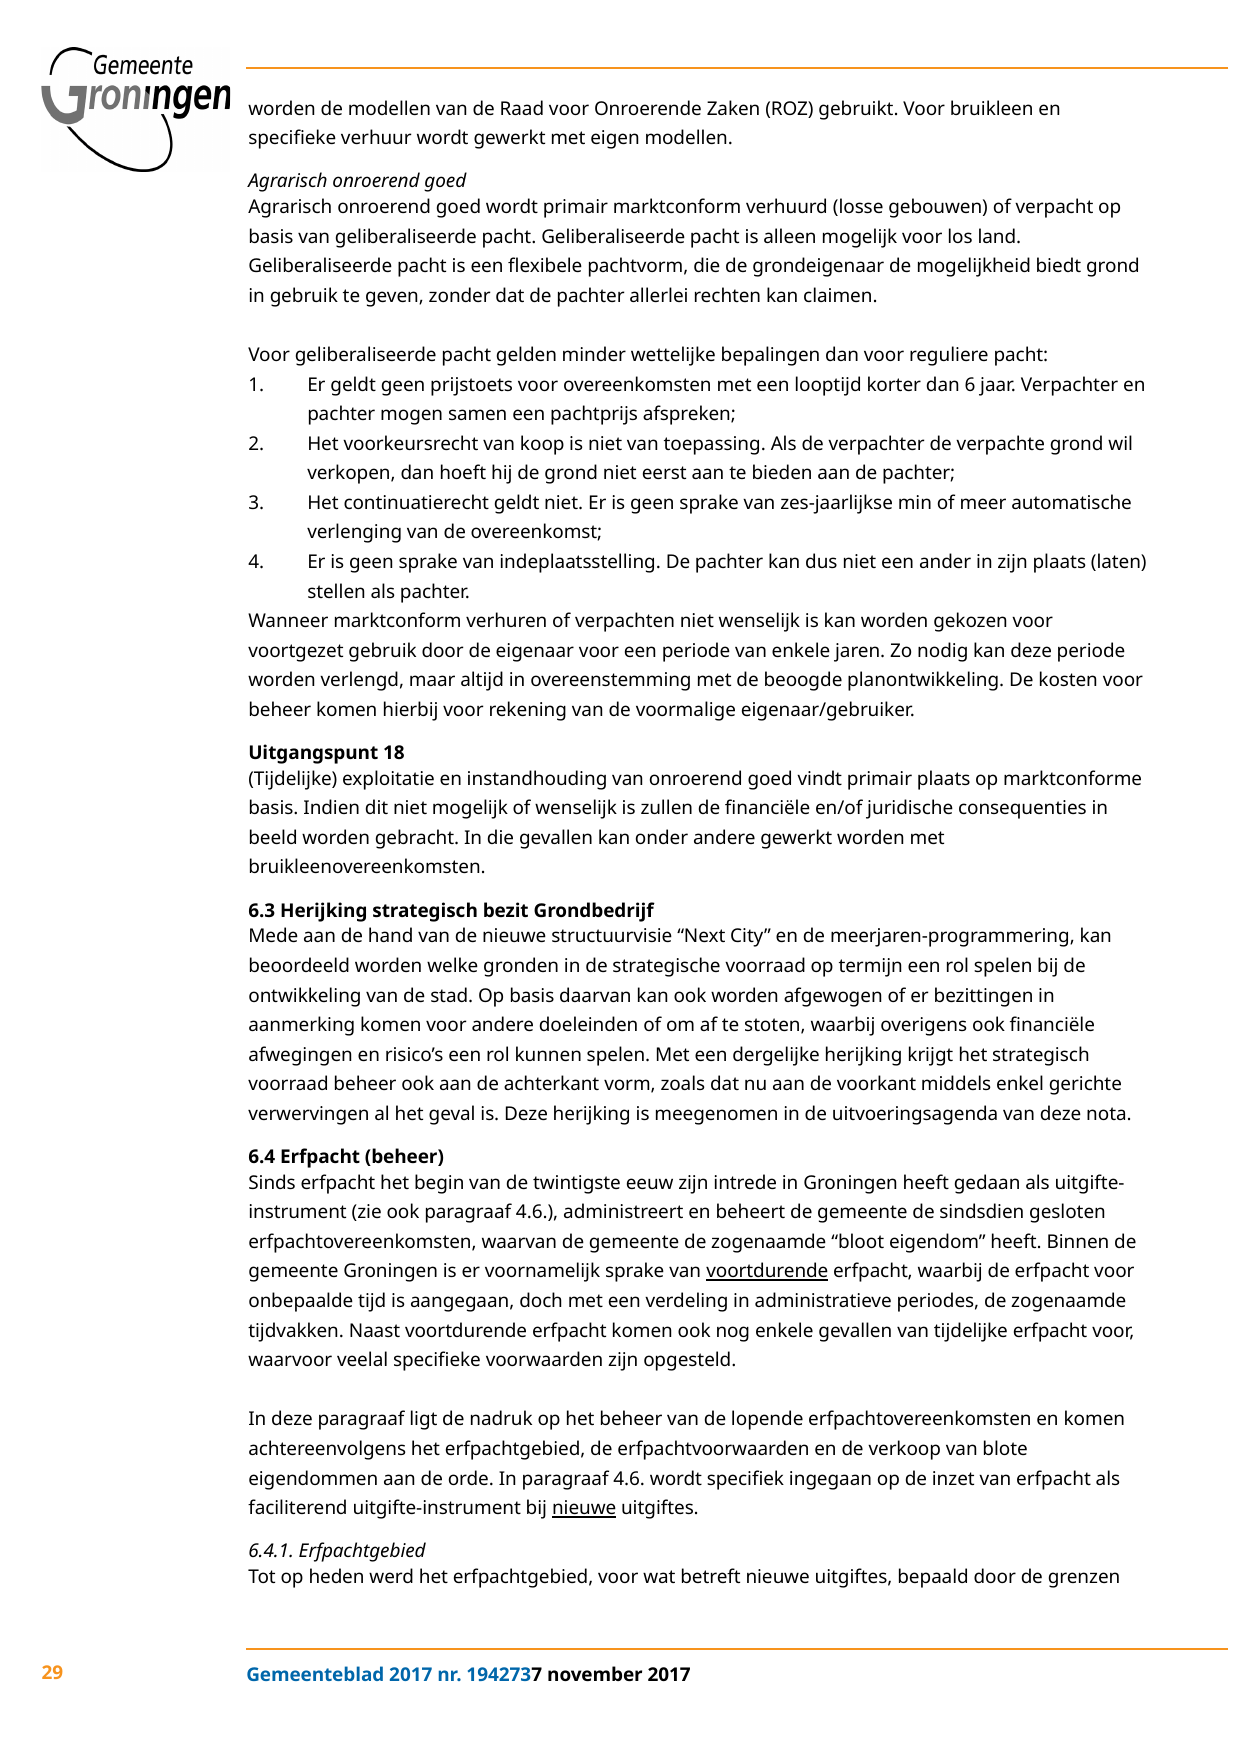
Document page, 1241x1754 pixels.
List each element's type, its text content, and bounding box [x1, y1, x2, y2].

list Het voorkeursrecht van koop is niet van toepassing. Als de verpachter de verpachte grond wil verkopen, dan hoeft hij de grond niet eerst aan te bieden aan de pachter; [248, 430, 1152, 485]
list Er is geen sprake van indeplaatsstelling. De pachter kan dus niet een ander in zijn plaats (laten) stellen als pachter. [248, 548, 1152, 603]
text (Tijdelijke) exploitatie en instandhouding van onroerend goed vindt primair plaats op marktconforme basis. Indien dit niet mogelijk of wenselijk is zullen de financiële en/of juridische consequenties in beeld worden gebracht. In die gevallen kan onder andere gewerkt worden met bruikleenovereenkomsten. [248, 765, 1152, 879]
text Tot op heden werd het erfpachtgebied, voor wat betreft nieuwe uitgiftes, bepaald door de grenzen [248, 1563, 1152, 1589]
list Het continuatierecht geldt niet. Er is geen sprake van zes-jaarlijkse min of meer automatische verlenging van de overeenkomst; [248, 489, 1152, 544]
text worden de modellen van de Raad voor Onroerende Zaken (ROZ) gebruikt. Voor bruikleen en specifieke verhuur wordt gewerkt met eigen modellen. [248, 95, 1152, 150]
text Mede aan de hand van de nieuwe structuurvisie “Next City” en de meerjaren-programmering, kan beoordeeld worden welke gronden in de strategische voorraad op termijn een rol spelen bij de ontwikkeling van de stad. Op basis daarvan kan ook worden afgewogen of er bezittingen in aanmerking komen voor andere doeleinden of om af te stoten, waarbij overigens ook financiële afwegingen en risico’s een rol kunnen spelen. Met een dergelijke herijking krijgt het strategisch voorraad beheer ook aan de achterkant vorm, zoals dat nu aan de voorkant middels enkel gerichte verwervingen al het geval is. Deze herijking is meegenomen in de uitvoeringsagenda van deze nota. [248, 923, 1152, 1126]
list Er geldt geen prijstoets voor overeenkomsten met een looptijd korter dan 6 jaar. Verpachter en pachter mogen samen een pachtprijs afspreken; [248, 371, 1152, 426]
text 6.4.1. Erfpachtgebied [248, 1537, 1152, 1563]
text Uitgangspunt 18 [248, 739, 1152, 765]
text Agrarisch onroerend goed [248, 167, 1152, 193]
text Sinds erfpacht het begin van de twintigste eeuw zijn intrede in Groningen heeft gedaan als uitgifte-instrument (zie ook paragraaf 4.6.), administreert en beheert de gemeente de sindsdien gesloten erfpachtovereenkomsten, waarvan de gemeente de zogenaamde “bloot eigendom” heeft. Binnen de gemeente Groningen is er voornamelijk sprake van voortdurende erfpacht, waarbij de erfpacht voor onbepaalde tijd is aangegaan, doch met een verdeling in administratieve periodes, de zogenaamde tijdvakken. Naast voortdurende erfpacht komen ook nog enkele gevallen van tijdelijke erfpacht voor, waarvoor veelal specifieke voorwaarden zijn opgesteld. [248, 1169, 1152, 1372]
text 6.3 Herijking strategisch bezit Grondbedrijf [248, 897, 1152, 923]
text 6.4 Erfpacht (beheer) [248, 1143, 1152, 1169]
text Voor geliberaliseerde pacht gelden minder wettelijke bepalingen dan voor reguliere pacht: [248, 341, 1152, 367]
picture [41, 47, 231, 172]
text Wanneer marktconform verhuren of verpachten niet wenselijk is kan worden gekozen voor voortgezet gebruik door de eigenaar voor een periode van enkele jaren. Zo nodig kan deze periode worden verlengd, maar altijd in overeenstemming met de beoogde planontwikkeling. De kosten voor beheer komen hierbij voor rekening van de voormalige eigenaar/gebruiker. [248, 607, 1152, 722]
text In deze paragraaf ligt de nadruk op het beheer van de lopende erfpachtovereenkomsten en komen achtereenvolgens het erfpachtgebied, de erfpachtvoorwaarden en de verkoop van blote eigendommen aan de orde. In paragraaf 4.6. wordt specifiek ingegaan op de inzet van erfpacht als faciliterend uitgifte-instrument bij nieuwe uitgiftes. [248, 1406, 1152, 1520]
text Agrarisch onroerend goed wordt primair marktconform verhuurd (losse gebouwen) of verpacht op basis van geliberaliseerde pacht. Geliberaliseerde pacht is alleen mogelijk voor los land. Geliberaliseerde pacht is een flexibele pachtvorm, die de grondeigenaar de mogelijkheid biedt grond in gebruik te geven, zonder dat de pachter allerlei rechten kan claimen. [248, 193, 1152, 308]
